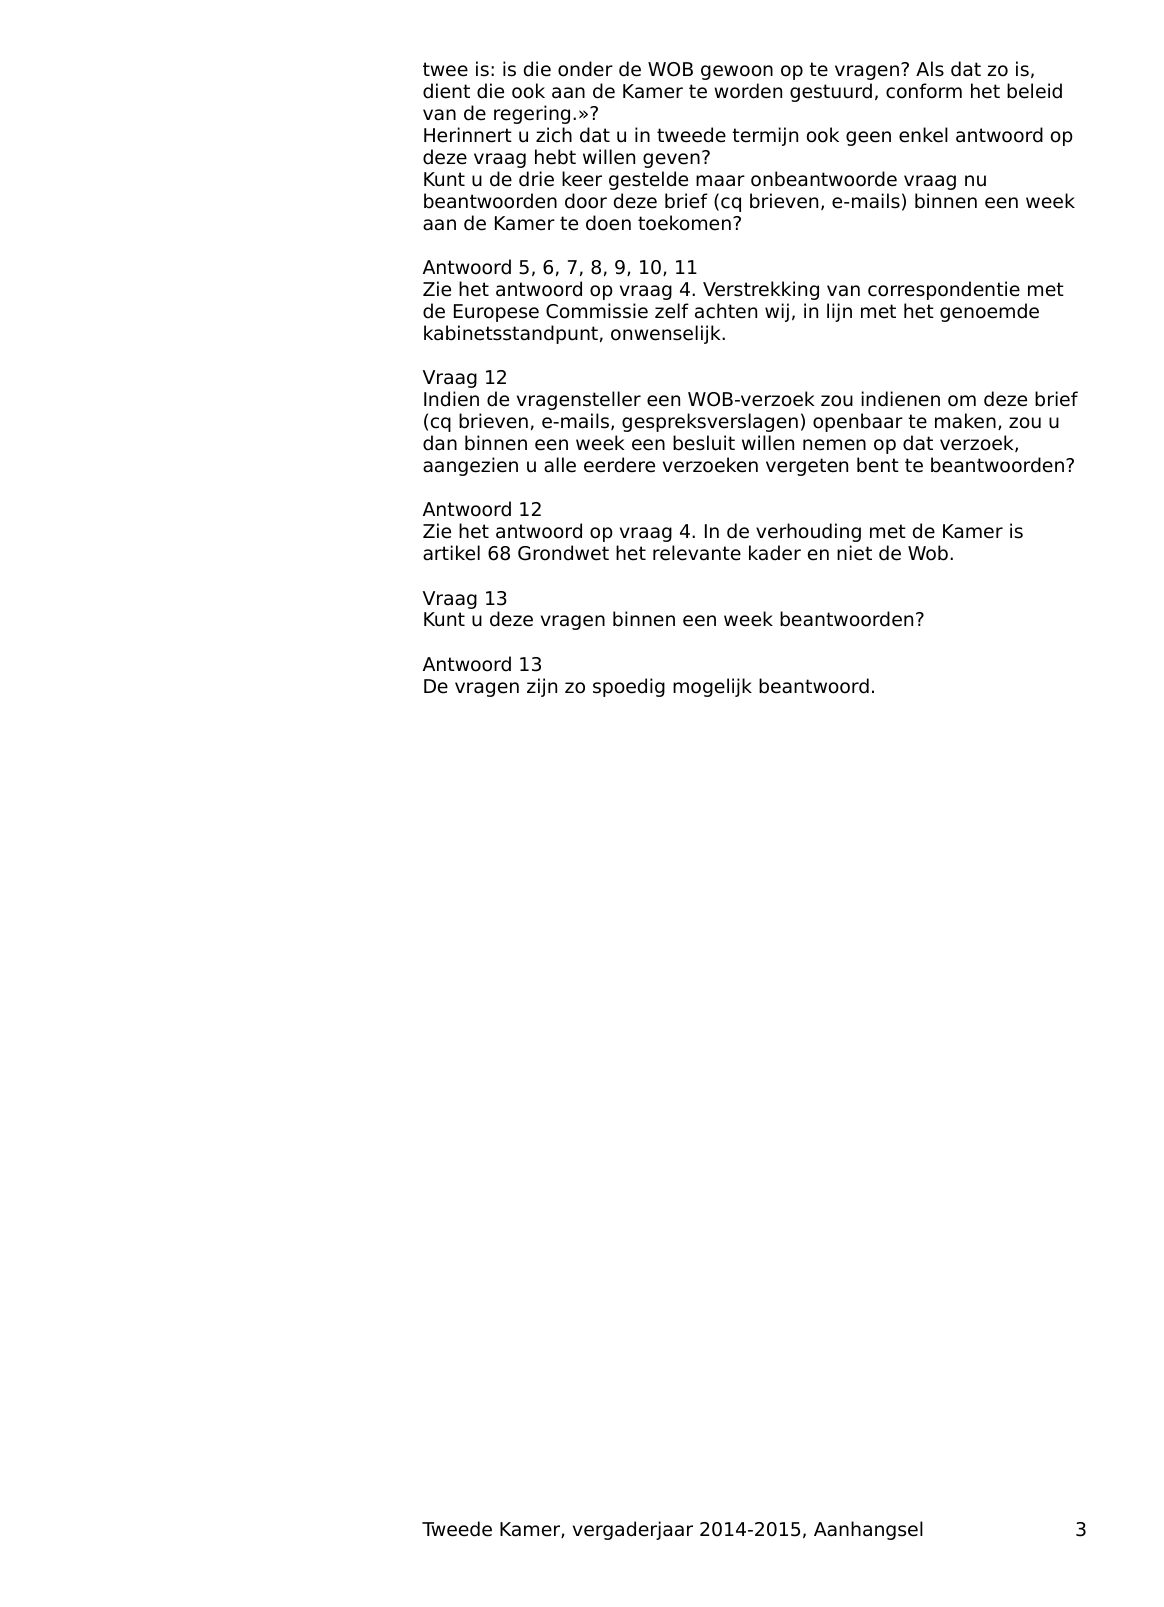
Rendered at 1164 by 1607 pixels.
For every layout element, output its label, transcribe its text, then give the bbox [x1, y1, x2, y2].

text Zie het antwoord op vraag 4. In de verhouding met de Kamer is artikel 68 Grondwet het relevante kader en niet de Wob. [422, 521, 1087, 565]
text Antwoord 5, 6, 7, 8, 9, 10, 11 [422, 257, 1087, 279]
text Herinnert u zich dat u in tweede termijn ook geen enkel antwoord op deze vraag hebt willen geven? [422, 125, 1087, 169]
text Kunt u deze vragen binnen een week beantwoorden? [422, 609, 1087, 631]
text Vraag 12 [422, 367, 1087, 389]
text Zie het antwoord op vraag 4. Verstrekking van correspondentie met de Europese Commissie zelf achten wij, in lijn met het genoemde kabinetsstandpunt, onwenselijk. [422, 279, 1087, 345]
text Antwoord 12 [422, 499, 1087, 521]
text Indien de vragensteller een WOB-verzoek zou indienen om deze brief (cq brieven, e-mails, gespreksverslagen) openbaar te maken, zou u dan binnen een week een besluit willen nemen op dat verzoek, aangezien u alle eerdere verzoeken vergeten bent te beantwoorden? [422, 389, 1087, 477]
text Vraag 13 [422, 587, 1087, 609]
text Kunt u de drie keer gestelde maar onbeantwoorde vraag nu beantwoorden door deze brief (cq brieven, e-mails) binnen een week aan de Kamer te doen toekomen? [422, 169, 1087, 235]
text De vragen zijn zo spoedig mogelijk beantwoord. [422, 676, 1087, 697]
text Antwoord 13 [422, 653, 1087, 676]
text twee is: is die onder de WOB gewoon op te vragen? Als dat zo is, dient die ook aan de Kamer te worden gestuurd, conform het beleid van de regering.»? [422, 59, 1087, 125]
